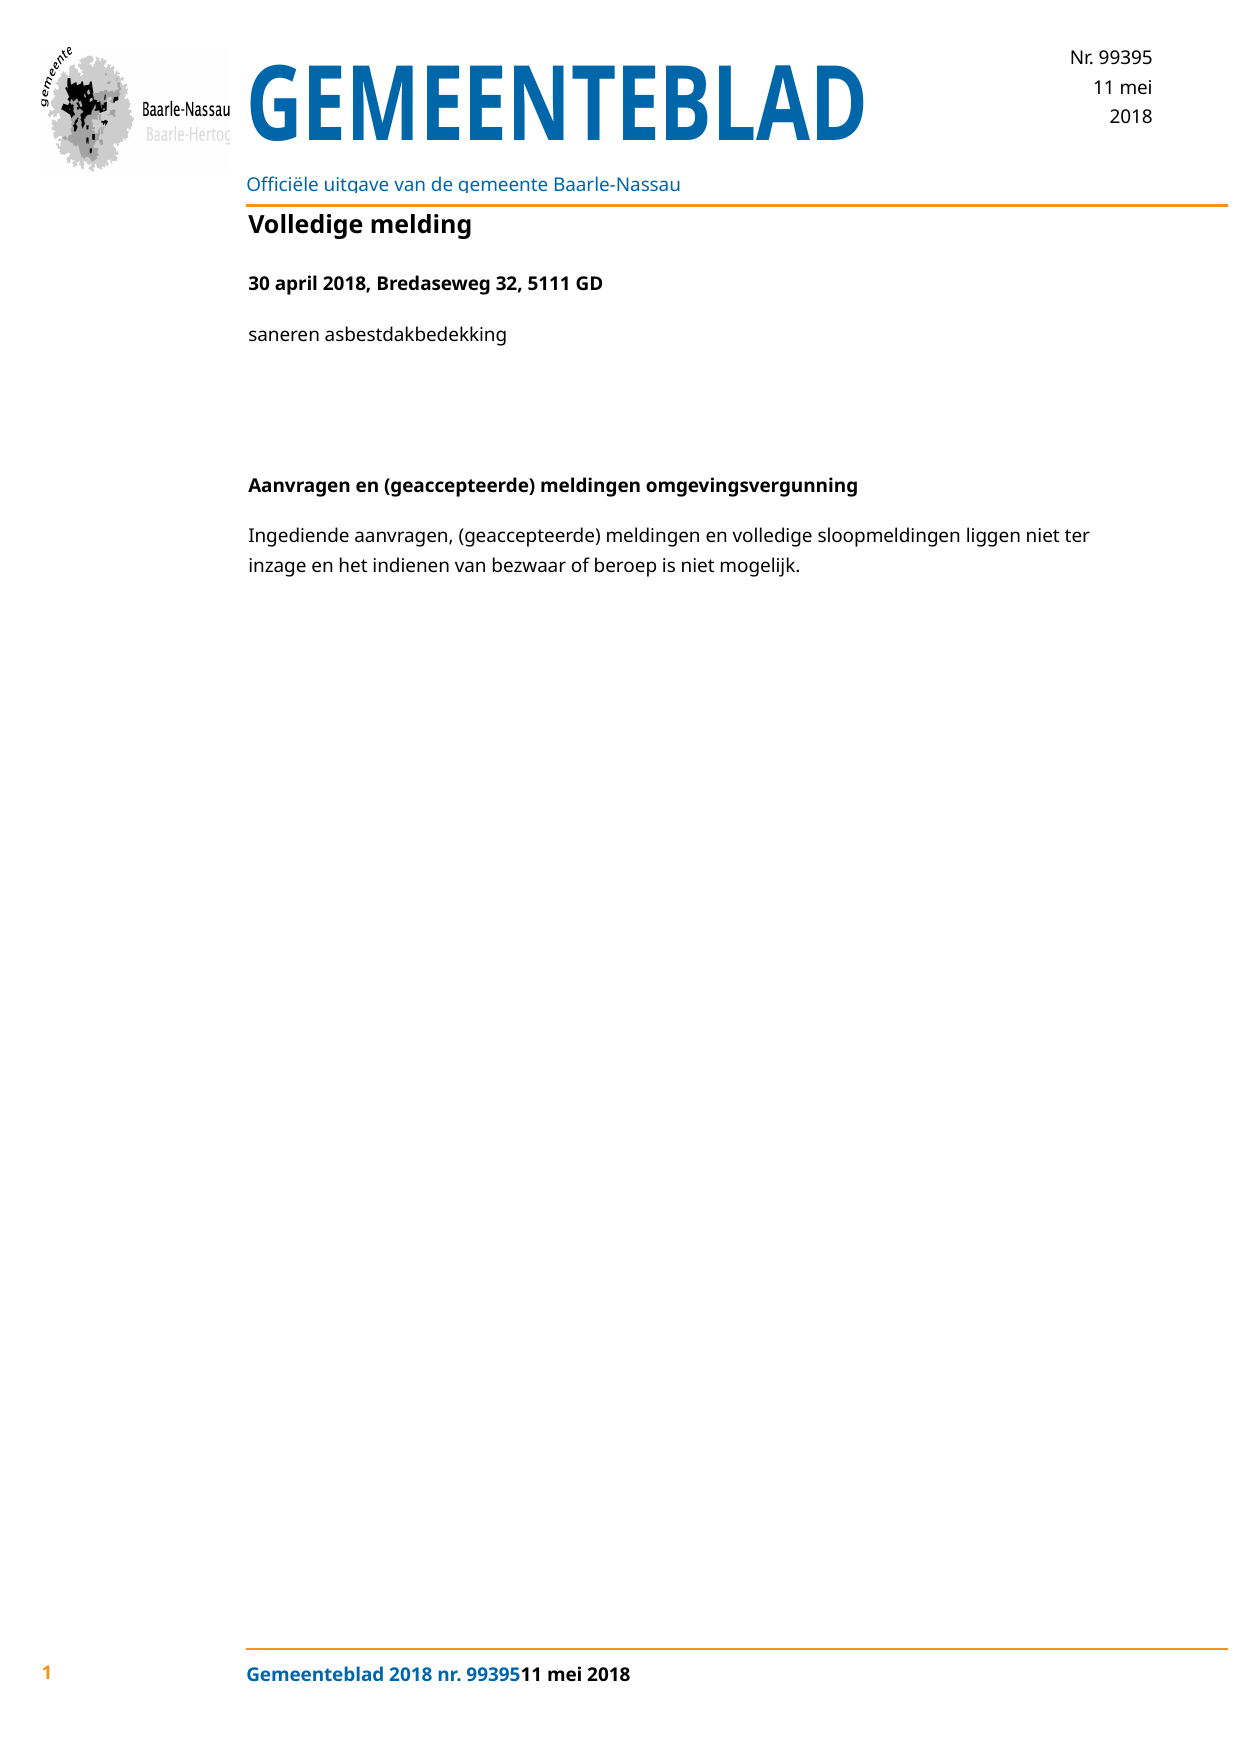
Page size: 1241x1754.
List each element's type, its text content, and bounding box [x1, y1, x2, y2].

text 30 april 2018, Bredaseweg 32, 5111 GD [248, 270, 1152, 296]
text Aanvragen en (geaccepteerde) meldingen omgevingsvergunning [248, 472, 1152, 498]
text saneren asbestdakbedekking [248, 321, 1152, 346]
picture [41, 47, 231, 172]
text Volledige melding [248, 207, 1152, 241]
text Ingediende aanvragen, (geaccepteerde) meldingen en volledige sloopmeldingen liggen niet ter inzage en het indienen van bezwaar of beroep is niet mogelijk. [248, 522, 1152, 578]
